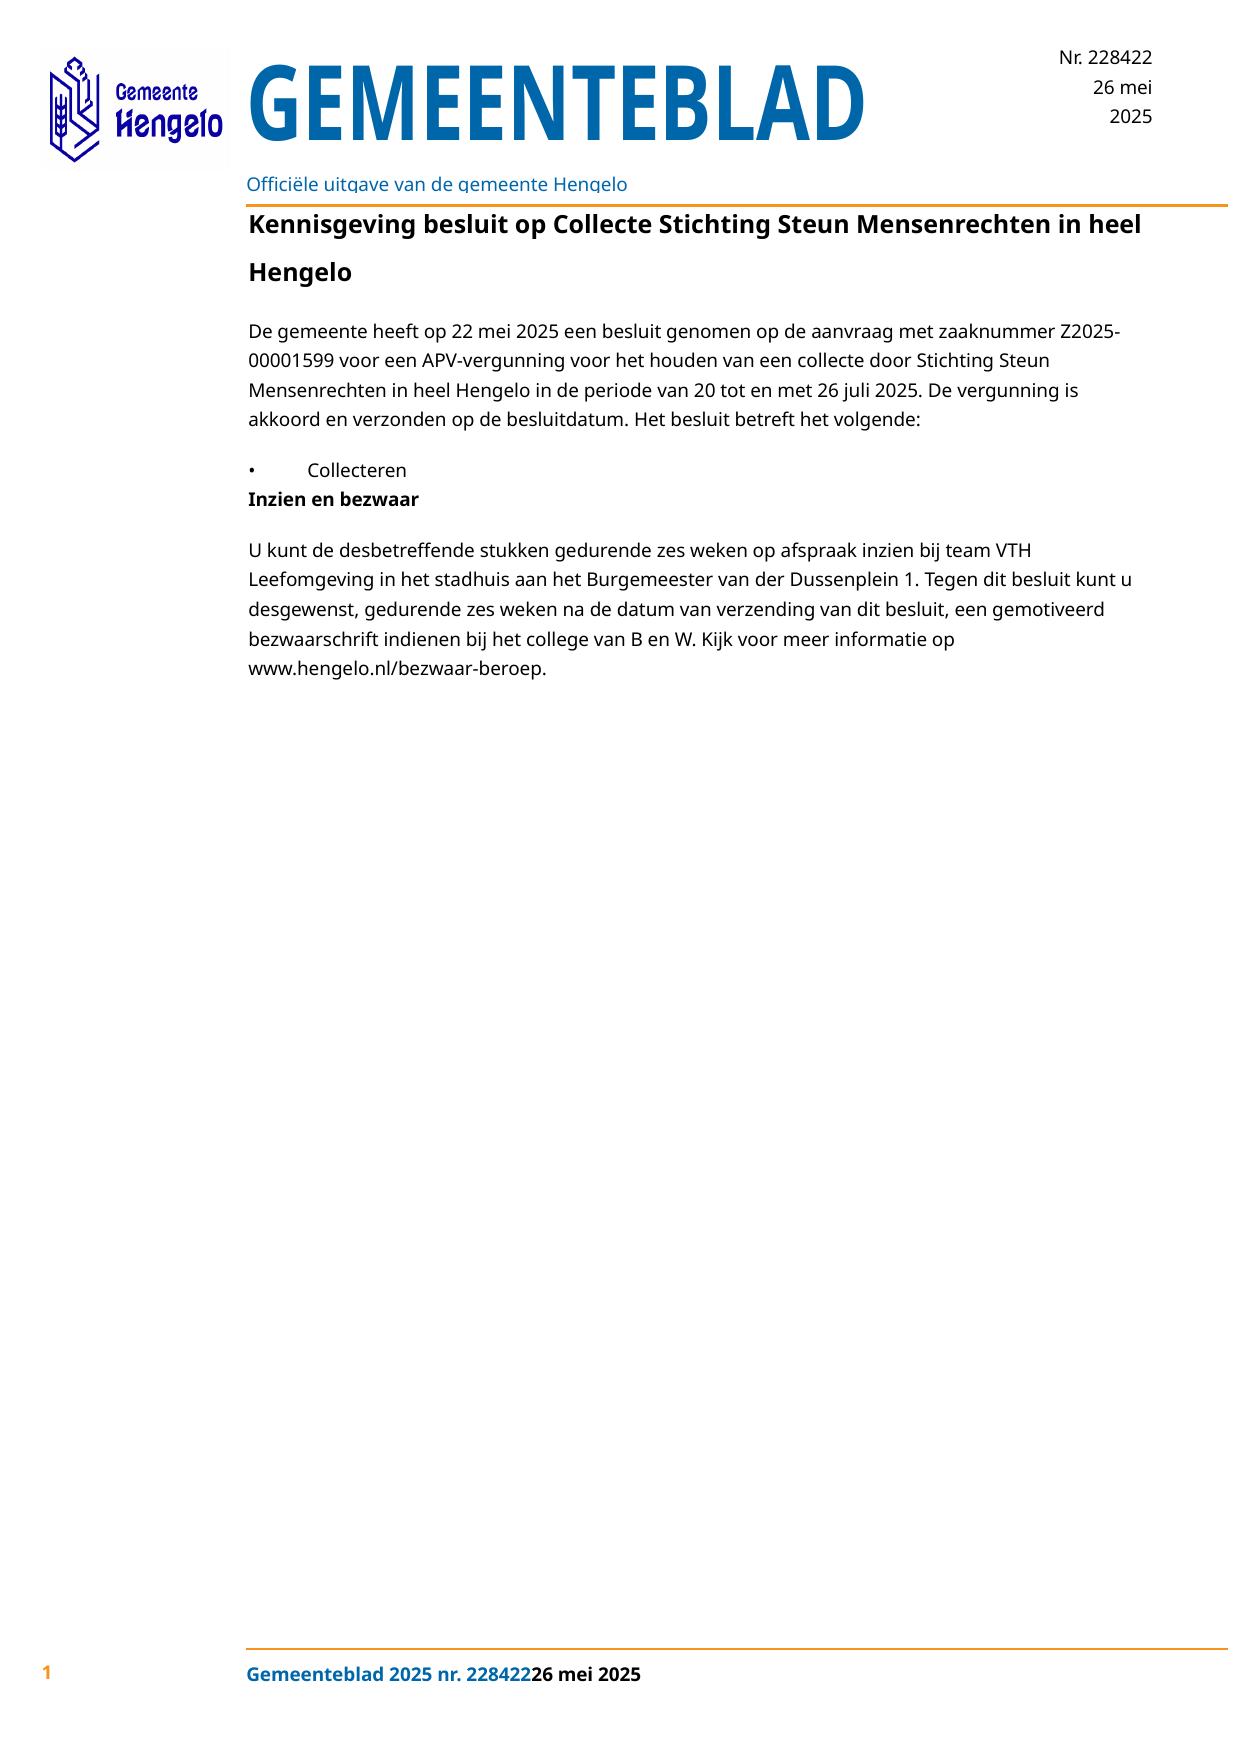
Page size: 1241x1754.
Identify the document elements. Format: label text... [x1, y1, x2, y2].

list Collecteren [248, 457, 1152, 483]
text De gemeente heeft op 22 mei 2025 een besluit genomen op de aanvraag met zaaknummer Z2025-00001599 voor een APV-vergunning voor het houden van een collecte door Stichting Steun Mensenrechten in heel Hengelo in de periode van 20 tot en met 26 juli 2025. De vergunning is akkoord en verzonden op de besluitdatum. Het besluit betreft het volgende: [248, 318, 1152, 432]
text U kunt de desbetreffende stukken gedurende zes weken op afspraak inzien bij team VTH Leefomgeving in het stadhuis aan het Burgemeester van der Dussenplein 1. Tegen dit besluit kunt u desgewenst, gedurende zes weken na de datum van verzending van dit besluit, een gemotiveerd bezwaarschrift indienen bij het college van B en W. Kijk voor meer informatie op www.hengelo.nl/bezwaar-beroep. [248, 537, 1152, 681]
text Kennisgeving besluit op Collecte Stichting Steun Mensenrechten in heel Hengelo [248, 207, 1152, 288]
text Inzien en bezwaar [248, 487, 1152, 512]
picture [41, 47, 231, 172]
